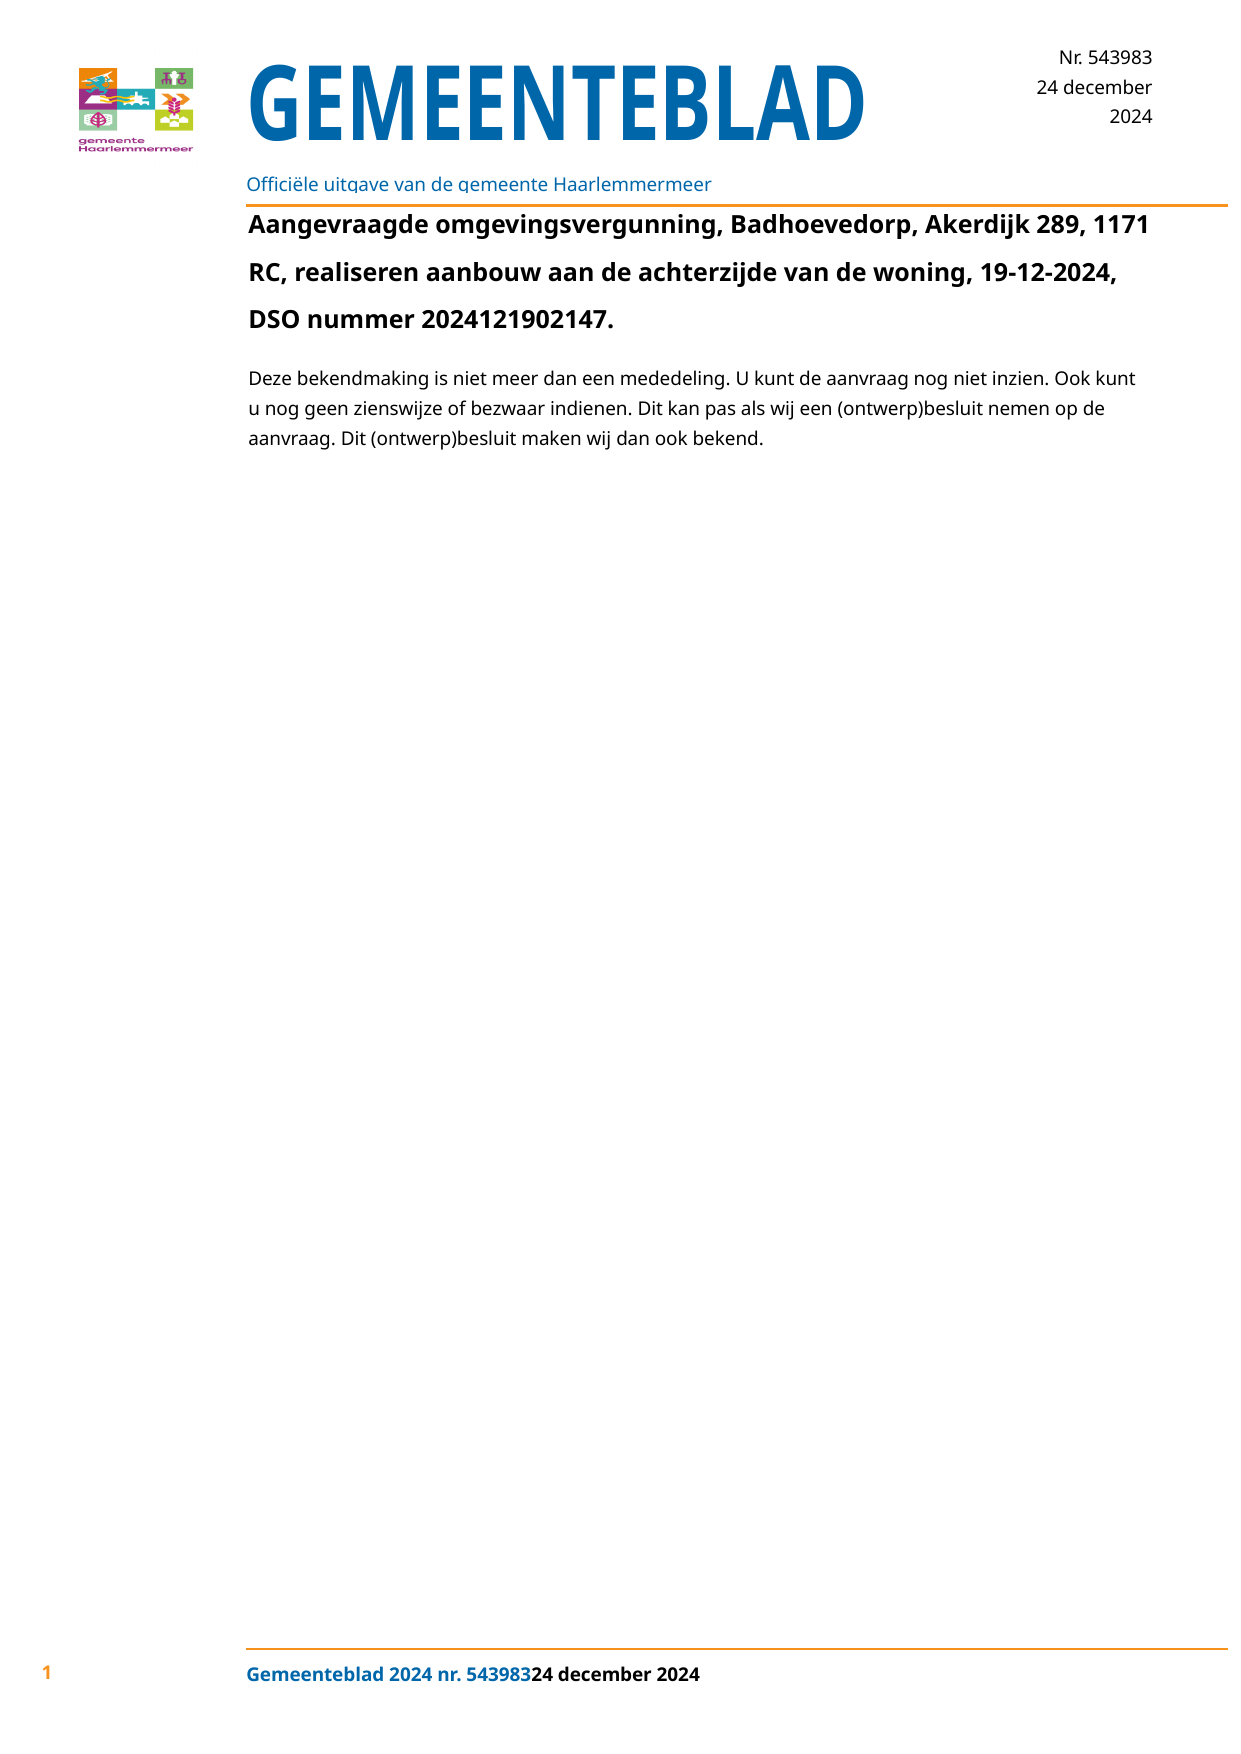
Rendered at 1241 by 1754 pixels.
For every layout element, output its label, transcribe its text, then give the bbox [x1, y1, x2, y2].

text Aangevraagde omgevingsvergunning, Badhoevedorp, Akerdijk 289, 1171 RC, realiseren aanbouw aan de achterzijde van de woning, 19-12-2024, DSO nummer 2024121902147. [248, 207, 1152, 336]
picture [41, 47, 231, 172]
text Deze bekendmaking is niet meer dan een mededeling. U kunt de aanvraag nog niet inzien. Ook kunt u nog geen zienswijze of bezwaar indienen. Dit kan pas als wij een (ontwerp)besluit nemen op de aanvraag. Dit (ontwerp)besluit maken wij dan ook bekend. [248, 366, 1152, 450]
